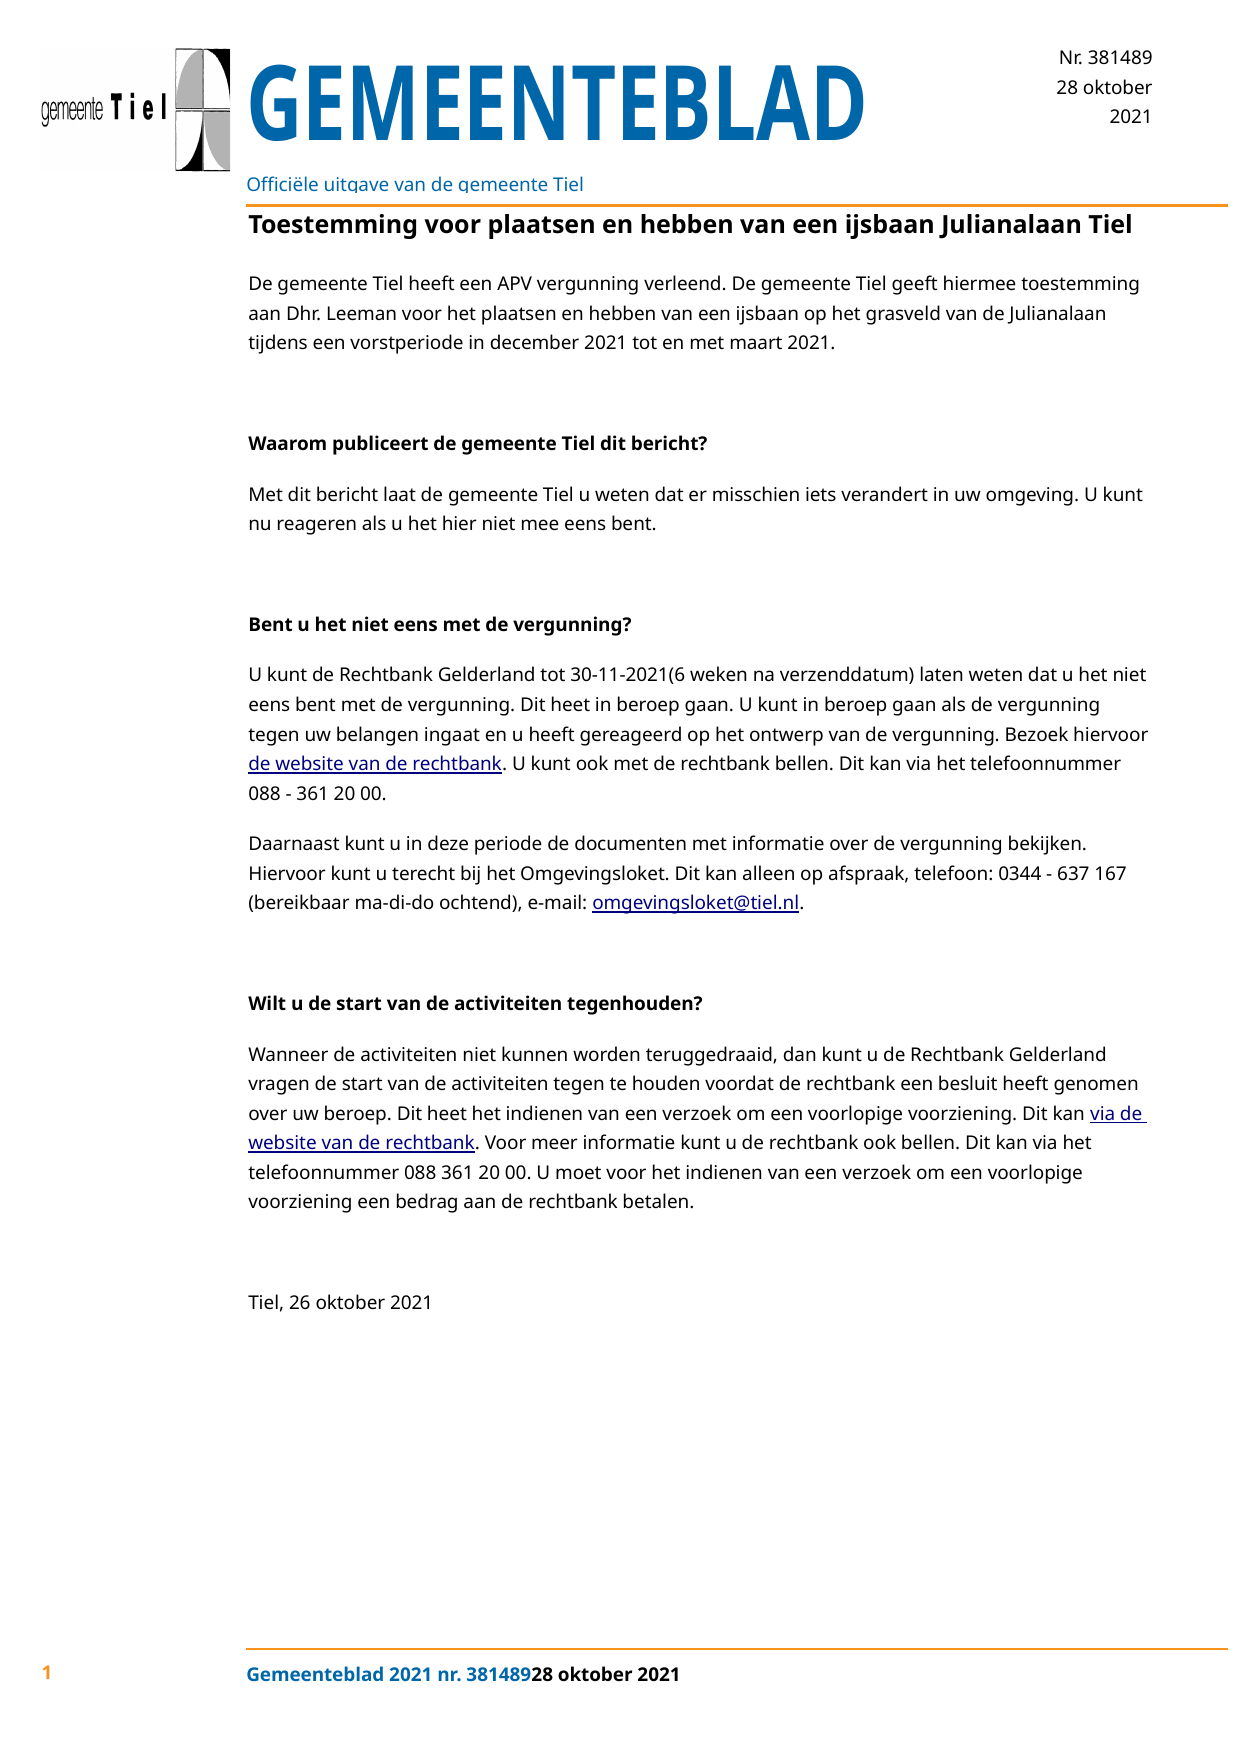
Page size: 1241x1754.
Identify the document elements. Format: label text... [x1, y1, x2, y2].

text Bent u het niet eens met de vergunning? [248, 611, 1152, 637]
text Tiel, 26 oktober 2021 [248, 1289, 1152, 1315]
text Daarnaast kunt u in deze periode de documenten met informatie over de vergunning bekijken. Hiervoor kunt u terecht bij het Omgevingsloket. Dit kan alleen op afspraak, telefoon: 0344 - 637 167 (bereikbaar ma-di-do ochtend), e-mail: omgevingsloket@tiel.nl. [248, 830, 1152, 915]
picture [41, 47, 231, 172]
text Met dit bericht laat de gemeente Tiel u weten dat er misschien iets verandert in uw omgeving. U kunt nu reageren als u het hier niet mee eens bent. [248, 481, 1152, 536]
text Wilt u de start van de activiteiten tegenhouden? [248, 990, 1152, 1016]
text Wanneer de activiteiten niet kunnen worden teruggedraaid, dan kunt u de Rechtbank Gelderland vragen de start van de activiteiten tegen te houden voordat de rechtbank een besluit heeft genomen over uw beroep. Dit heet het indienen van een verzoek om een voorlopige voorziening. Dit kan via de website van de rechtbank. Voor meer informatie kunt u de rechtbank ook bellen. Dit kan via het telefoonnummer 088 361 20 00. U moet voor het indienen van een verzoek om een voorlopige voorziening een bedrag aan de rechtbank betalen. [248, 1041, 1152, 1214]
text Toestemming voor plaatsen en hebben van een ijsbaan Julianalaan Tiel [248, 207, 1152, 241]
text U kunt de Rechtbank Gelderland tot 30-11-2021(6 weken na verzenddatum) laten weten dat u het niet eens bent met de vergunning. Dit heet in beroep gaan. U kunt in beroep gaan als de vergunning tegen uw belangen ingaat en u heeft gereageerd op het ontwerp van de vergunning. Bezoek hiervoor de website van de rechtbank. U kunt ook met de rechtbank bellen. Dit kan via het telefoonnummer 088 - 361 20 00. [248, 662, 1152, 806]
text De gemeente Tiel heeft een APV vergunning verleend. De gemeente Tiel geeft hiermee toestemming aan Dhr. Leeman voor het plaatsen en hebben van een ijsbaan op het grasveld van de Julianalaan tijdens een vorstperiode in december 2021 tot en met maart 2021. [248, 270, 1152, 355]
text Waarom publiceert de gemeente Tiel dit bericht? [248, 430, 1152, 456]
